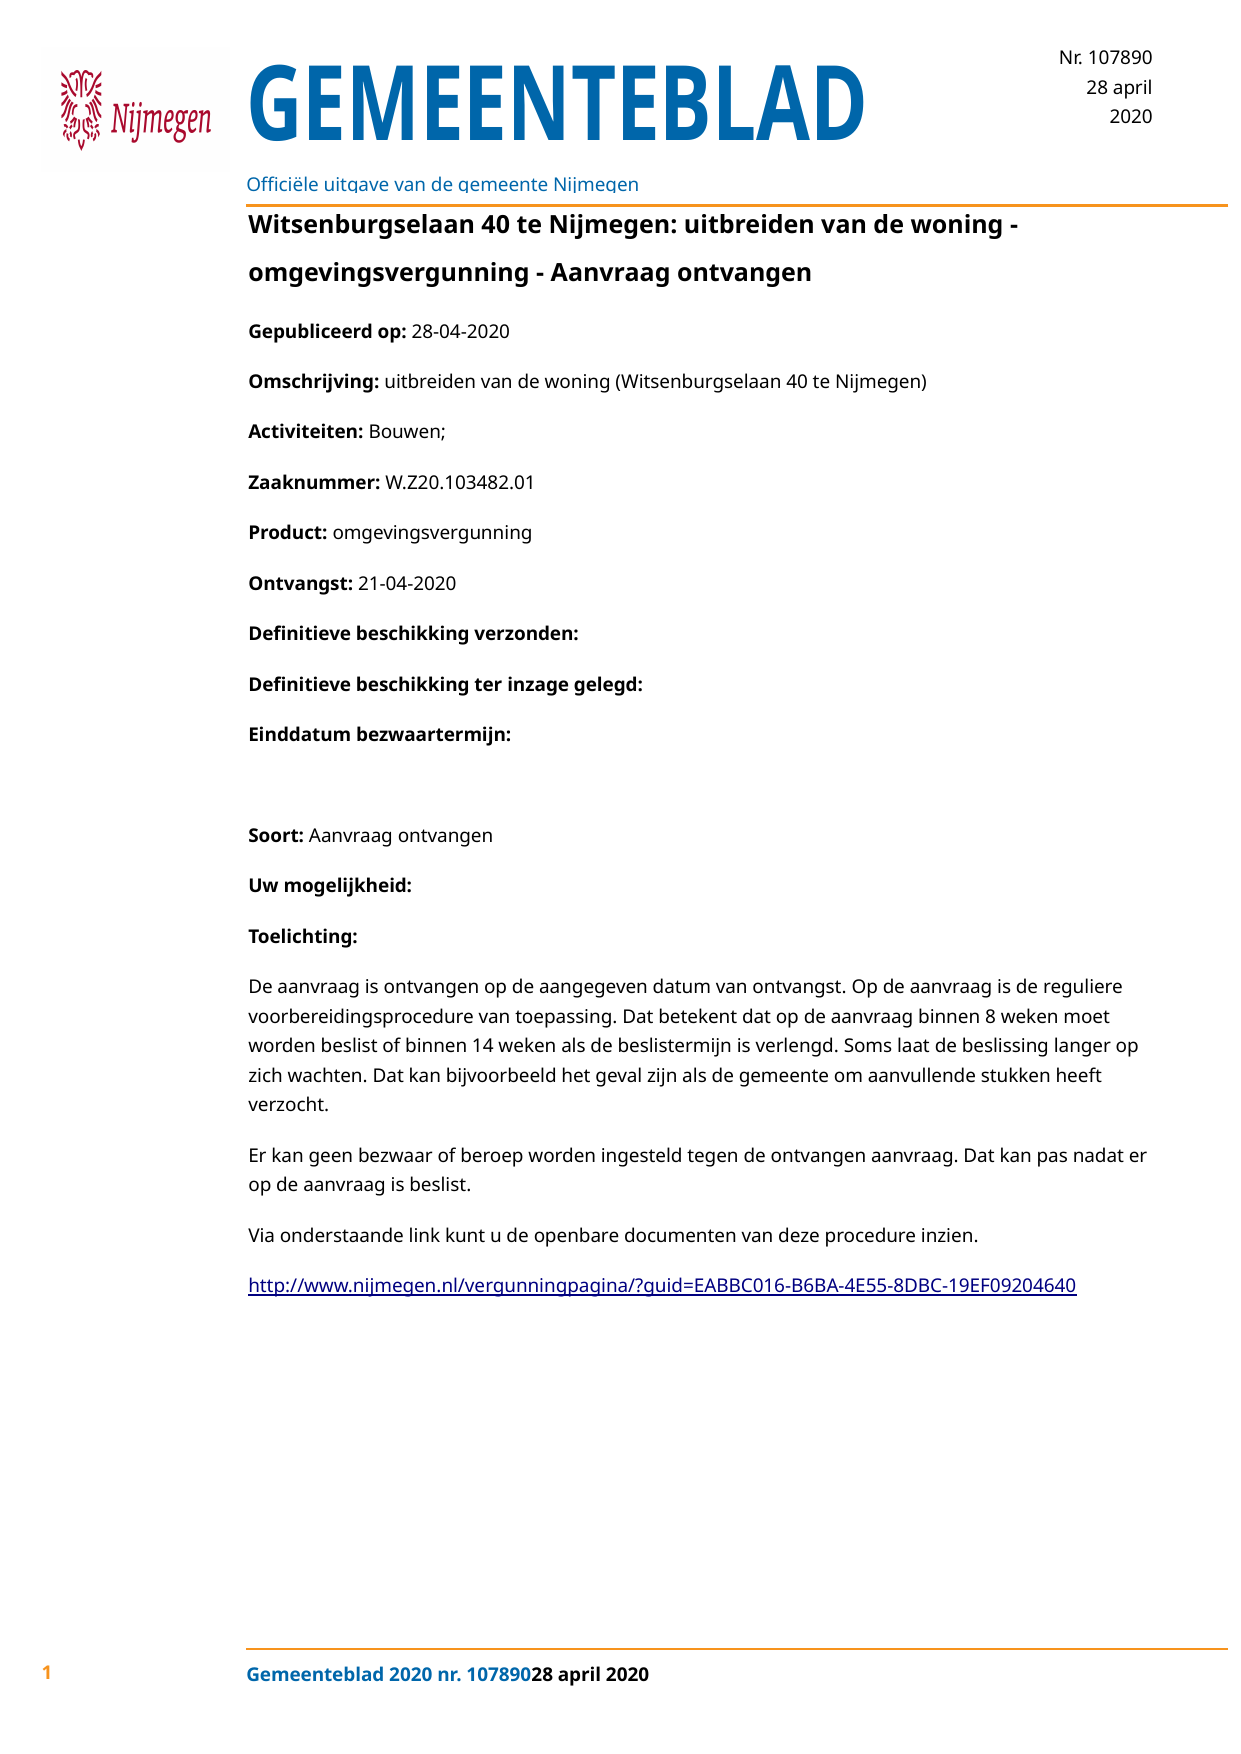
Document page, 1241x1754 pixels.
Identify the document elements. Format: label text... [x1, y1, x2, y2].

text Er kan geen bezwaar of beroep worden ingesteld tegen de ontvangen aanvraag. Dat kan pas nadat er op de aanvraag is beslist. [248, 1142, 1152, 1197]
text Uw mogelijkheid: [248, 872, 1152, 898]
text Omschrijving: uitbreiden van de woning (Witsenburgselaan 40 te Nijmegen) [248, 368, 1152, 394]
text Ontvangst: 21-04-2020 [248, 570, 1152, 596]
picture [41, 47, 231, 172]
text De aanvraag is ontvangen op de aangegeven datum van ontvangst. Op de aanvraag is de reguliere voorbereidingsprocedure van toepassing. Dat betekent dat op de aanvraag binnen 8 weken moet worden beslist of binnen 14 weken als de beslistermijn is verlengd. Soms laat de beslissing langer op zich wachten. Dat kan bijvoorbeeld het geval zijn als de gemeente om aanvullende stukken heeft verzocht. [248, 973, 1152, 1117]
text Via onderstaande link kunt u de openbare documenten van deze procedure inzien. [248, 1222, 1152, 1248]
text Witsenburgselaan 40 te Nijmegen: uitbreiden van de woning - omgevingsvergunning - Aanvraag ontvangen [248, 207, 1152, 288]
text http://www.nijmegen.nl/vergunningpagina/?guid=EABBC016-B6BA-4E55-8DBC-19EF09204640 [248, 1272, 1152, 1298]
text Gepubliceerd op: 28-04-2020 [248, 318, 1152, 344]
text Activiteiten: Bouwen; [248, 419, 1152, 444]
text Einddatum bezwaartermijn: [248, 721, 1152, 747]
text Definitieve beschikking verzonden: [248, 620, 1152, 646]
text Product: omgevingsvergunning [248, 519, 1152, 545]
text Toelichting: [248, 923, 1152, 949]
text Soort: Aanvraag ontvangen [248, 822, 1152, 848]
text Zaaknummer: W.Z20.103482.01 [248, 469, 1152, 495]
text Definitieve beschikking ter inzage gelegd: [248, 671, 1152, 697]
